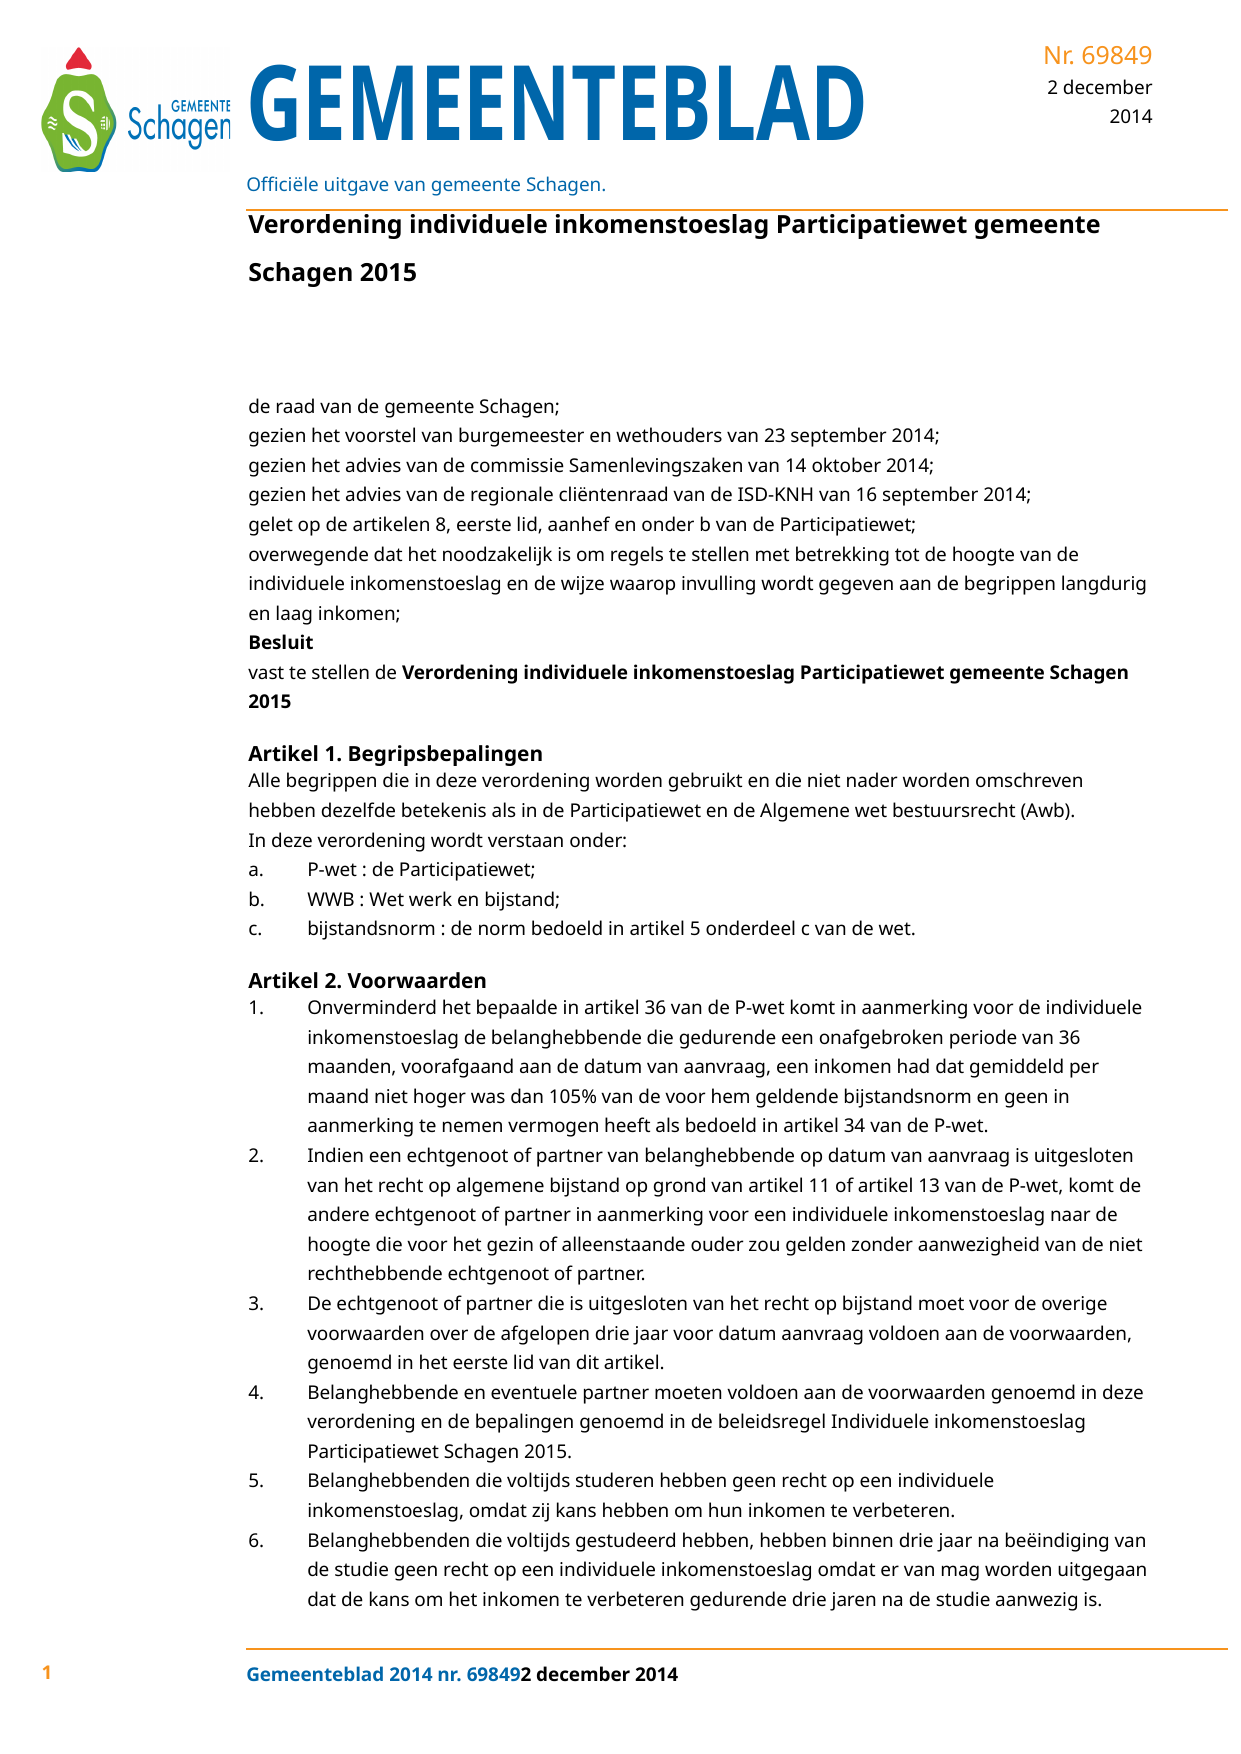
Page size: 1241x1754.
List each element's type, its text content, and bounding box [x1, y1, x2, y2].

text Besluit [248, 629, 1152, 655]
list Belanghebbende en eventuele partner moeten voldoen aan de voorwaarden genoemd in deze verordening en de bepalingen genoemd in de beleidsregel Individuele inkomenstoeslag Participatiewet Schagen 2015. [248, 1379, 1152, 1464]
list WWB : Wet werk en bijstand; [248, 886, 1152, 912]
picture [41, 47, 231, 172]
text gezien het voorstel van burgemeester en wethouders van 23 september 2014; [248, 422, 1152, 448]
text de raad van de gemeente Schagen; [248, 393, 1152, 419]
list Belanghebbenden die voltijds studeren hebben geen recht op een individuele inkomenstoeslag, omdat zij kans hebben om hun inkomen te verbeteren. [248, 1468, 1152, 1523]
text gezien het advies van de regionale cliëntenraad van de ISD-KNH van 16 september 2014; [248, 482, 1152, 507]
text gezien het advies van de commissie Samenlevingszaken van 14 oktober 2014; [248, 452, 1152, 478]
list P-wet : de Participatiewet; [248, 856, 1152, 882]
list bijstandsnorm : de norm bedoeld in artikel 5 onderdeel c van de wet. [248, 916, 1152, 941]
text overwegende dat het noodzakelijk is om regels te stellen met betrekking tot de hoogte van de individuele inkomenstoeslag en de wijze waarop invulling wordt gegeven aan de begrippen langdurig en laag inkomen; [248, 541, 1152, 626]
text In deze verordening wordt verstaan onder: [248, 827, 1152, 852]
list De echtgenoot of partner die is uitgesloten van het recht op bijstand moet voor de overige voorwaarden over de afgelopen drie jaar voor datum aanvraag voldoen aan de voorwaarden, genoemd in het eerste lid van dit artikel. [248, 1290, 1152, 1375]
text vast te stellen de Verordening individuele inkomenstoeslag Participatiewet gemeente Schagen 2015 [248, 659, 1152, 714]
text Alle begrippen die in deze verordening worden gebruikt en die niet nader worden omschreven hebben dezelfde betekenis als in de Participatiewet en de Algemene wet bestuursrecht (Awb). [248, 768, 1152, 823]
text gelet op de artikelen 8, eerste lid, aanhef en onder b van de Participatiewet; [248, 511, 1152, 537]
list Indien een echtgenoot of partner van belanghebbende op datum van aanvraag is uitgesloten van het recht op algemene bijstand op grond van artikel 11 of artikel 13 van de P-wet, komt de andere echtgenoot of partner in aanmerking voor een individuele inkomenstoeslag naar de hoogte die voor het gezin of alleenstaande ouder zou gelden zonder aanwezigheid van de niet rechthebbende echtgenoot of partner. [248, 1142, 1152, 1286]
text Artikel 2. Voorwaarden [248, 966, 1152, 994]
list Belanghebbenden die voltijds gestudeerd hebben, hebben binnen drie jaar na beëindiging van de studie geen recht op een individuele inkomenstoeslag omdat er van mag worden uitgegaan dat de kans om het inkomen te verbeteren gedurende drie jaren na de studie aanwezig is. [248, 1527, 1152, 1612]
list Onverminderd het bepaalde in artikel 36 van de P-wet komt in aanmerking voor de individuele inkomenstoeslag de belanghebbende die gedurende een onafgebroken periode van 36 maanden, voorafgaand aan de datum van aanvraag, een inkomen had dat gemiddeld per maand niet hoger was dan 105% van de voor hem geldende bijstandsnorm en geen in aanmerking te nemen vermogen heeft als bedoeld in artikel 34 van de P-wet. [248, 994, 1152, 1138]
text Verordening individuele inkomenstoeslag Participatiewet gemeente Schagen 2015 [248, 211, 1152, 288]
text Artikel 1. Begripsbepalingen [248, 739, 1152, 768]
